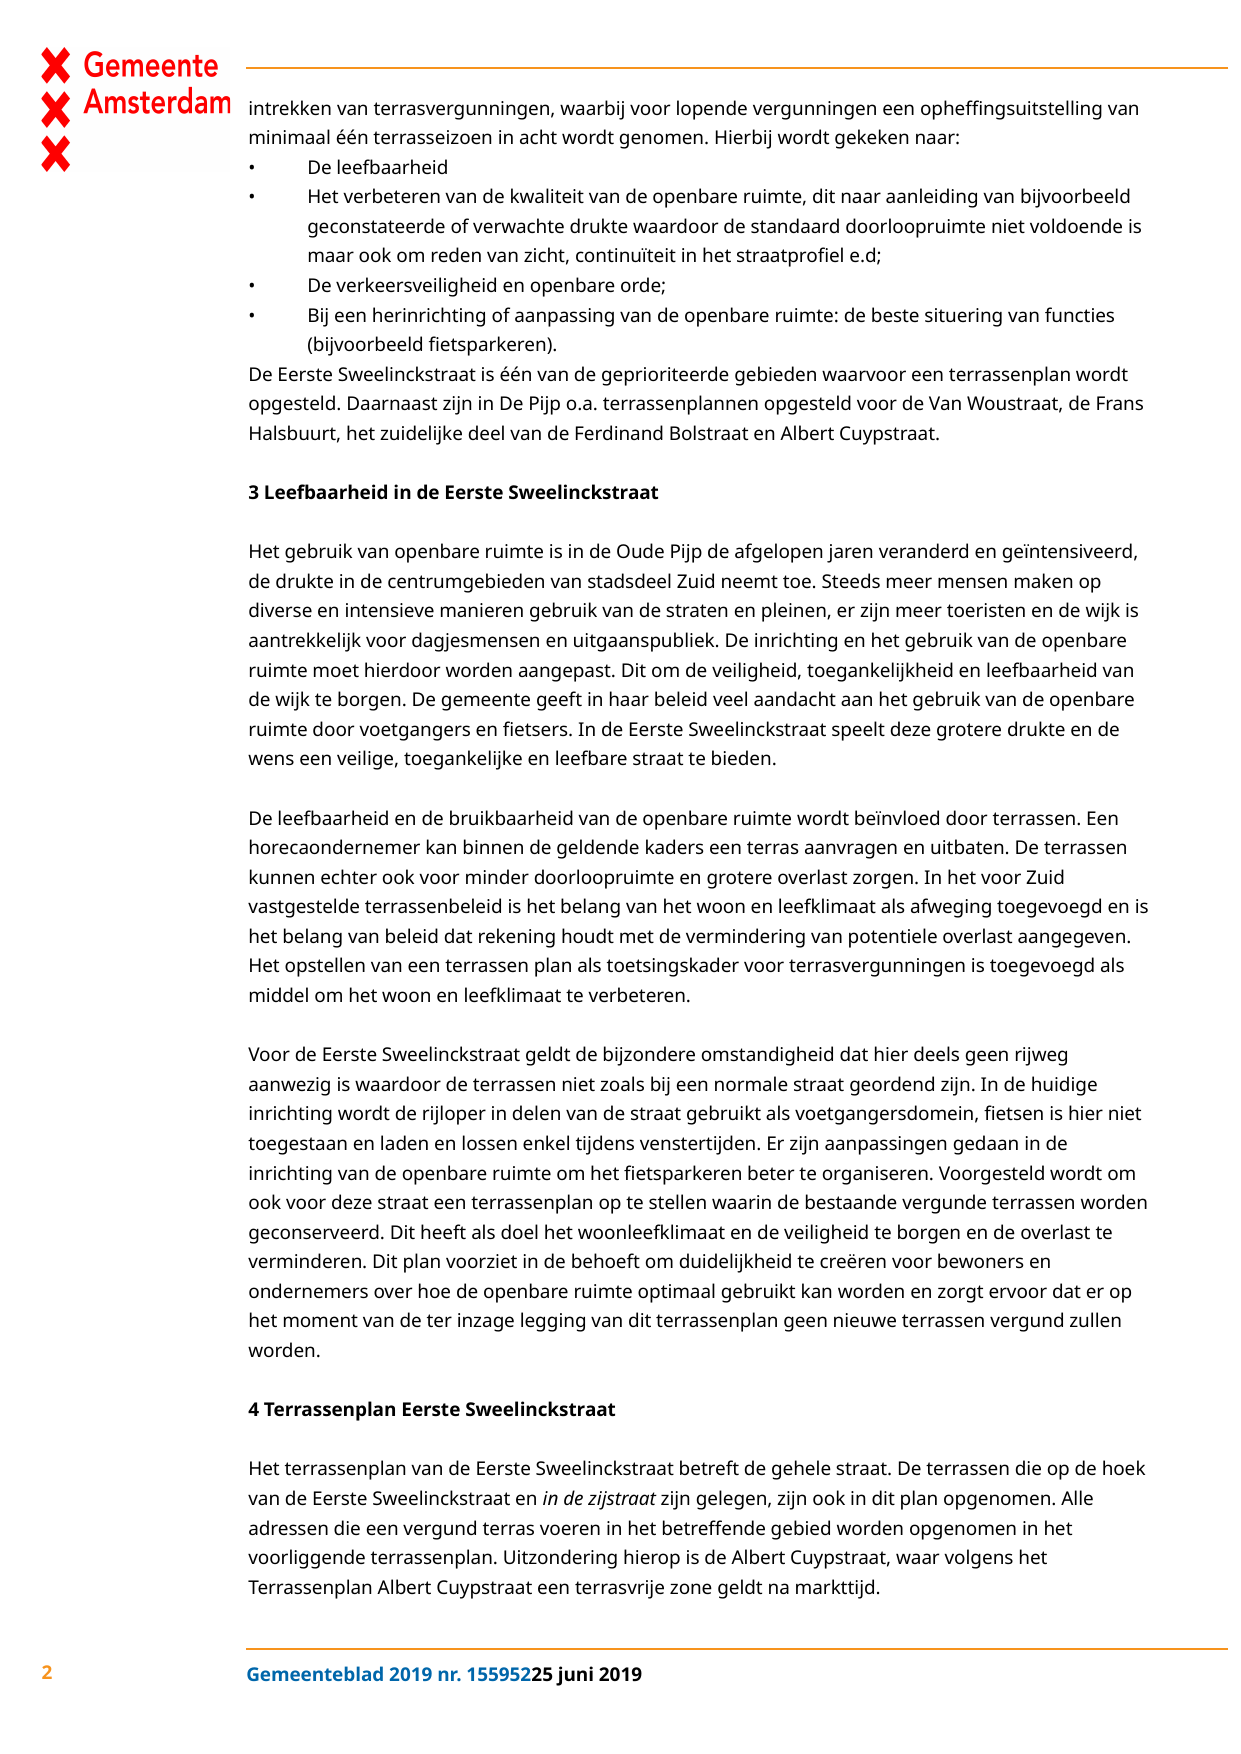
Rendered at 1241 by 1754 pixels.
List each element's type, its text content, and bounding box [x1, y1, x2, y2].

text Het terrassenplan van de Eerste Sweelinckstraat betreft de gehele straat. De terrassen die op de hoek van de Eerste Sweelinckstraat en in de zijstraat zijn gelegen, zijn ook in dit plan opgenomen. Alle adressen die een vergund terras voeren in het betreffende gebied worden opgenomen in het voorliggende terrassenplan. Uitzondering hierop is de Albert Cuypstraat, waar volgens het Terrassenplan Albert Cuypstraat een terrasvrije zone geldt na markttijd. [248, 1456, 1152, 1600]
text De Eerste Sweelinckstraat is één van de geprioriteerde gebieden waarvoor een terrassenplan wordt opgesteld. Daarnaast zijn in De Pijp o.a. terrassenplannen opgesteld voor de Van Woustraat, de Frans Halsbuurt, het zuidelijke deel van de Ferdinand Bolstraat en Albert Cuypstraat. [248, 361, 1152, 446]
text Voor de Eerste Sweelinckstraat geldt de bijzondere omstandigheid dat hier deels geen rijweg aanwezig is waardoor de terrassen niet zoals bij een normale straat geordend zijn. In de huidige inrichting wordt de rijloper in delen van de straat gebruikt als voetgangersdomein, fietsen is hier niet toegestaan en laden en lossen enkel tijdens venstertijden. Er zijn aanpassingen gedaan in de inrichting van de openbare ruimte om het fietsparkeren beter te organiseren. Voorgesteld wordt om ook voor deze straat een terrassenplan op te stellen waarin de bestaande vergunde terrassen worden geconserveerd. Dit heeft als doel het woonleefklimaat en de veiligheid te borgen en de overlast te verminderen. Dit plan voorziet in de behoeft om duidelijkheid te creëren voor bewoners en ondernemers over hoe de openbare ruimte optimaal gebruikt kan worden en zorgt ervoor dat er op het moment van de ter inzage legging van dit terrassenplan geen nieuwe terrassen vergund zullen worden. [248, 1041, 1152, 1363]
list Het verbeteren van de kwaliteit van de openbare ruimte, dit naar aanleiding van bijvoorbeeld geconstateerde of verwachte drukte waardoor de standaard doorloopruimte niet voldoende is maar ook om reden van zicht, continuïteit in het straatprofiel e.d; [248, 183, 1152, 268]
list Bij een herinrichting of aanpassing van de openbare ruimte: de beste situering van functies (bijvoorbeeld fietsparkeren). [248, 302, 1152, 357]
list De verkeersveiligheid en openbare orde; [248, 272, 1152, 298]
picture [41, 47, 231, 172]
text 3 Leefbaarheid in de Eerste Sweelinckstraat [248, 479, 1152, 505]
text intrekken van terrasvergunningen, waarbij voor lopende vergunningen een opheffingsuitstelling van minimaal één terrasseizoen in acht wordt genomen. Hierbij wordt gekeken naar: [248, 95, 1152, 150]
text Het gebruik van openbare ruimte is in de Oude Pijp de afgelopen jaren veranderd en geïntensiveerd, de drukte in de centrumgebieden van stadsdeel Zuid neemt toe. Steeds meer mensen maken op diverse en intensieve manieren gebruik van de straten en pleinen, er zijn meer toeristen en de wijk is aantrekkelijk voor dagjesmensen en uitgaanspubliek. De inrichting en het gebruik van de openbare ruimte moet hierdoor worden aangepast. Dit om de veiligheid, toegankelijkheid en leefbaarheid van de wijk te borgen. De gemeente geeft in haar beleid veel aandacht aan het gebruik van de openbare ruimte door voetgangers en fietsers. In de Eerste Sweelinckstraat speelt deze grotere drukte en de wens een veilige, toegankelijke en leefbare straat te bieden. [248, 538, 1152, 771]
list De leefbaarheid [248, 154, 1152, 180]
text De leefbaarheid en de bruikbaarheid van de openbare ruimte wordt beïnvloed door terrassen. Een horecaondernemer kan binnen de geldende kaders een terras aanvragen en uitbaten. De terrassen kunnen echter ook voor minder doorloopruimte en grotere overlast zorgen. In het voor Zuid vastgestelde terrassenbeleid is het belang van het woon en leefklimaat als afweging toegevoegd en is het belang van beleid dat rekening houdt met de vermindering van potentiele overlast aangegeven. Het opstellen van een terrassen plan als toetsingskader voor terrasvergunningen is toegevoegd als middel om het woon en leefklimaat te verbeteren. [248, 805, 1152, 1008]
text 4 Terrassenplan Eerste Sweelinckstraat [248, 1396, 1152, 1422]
